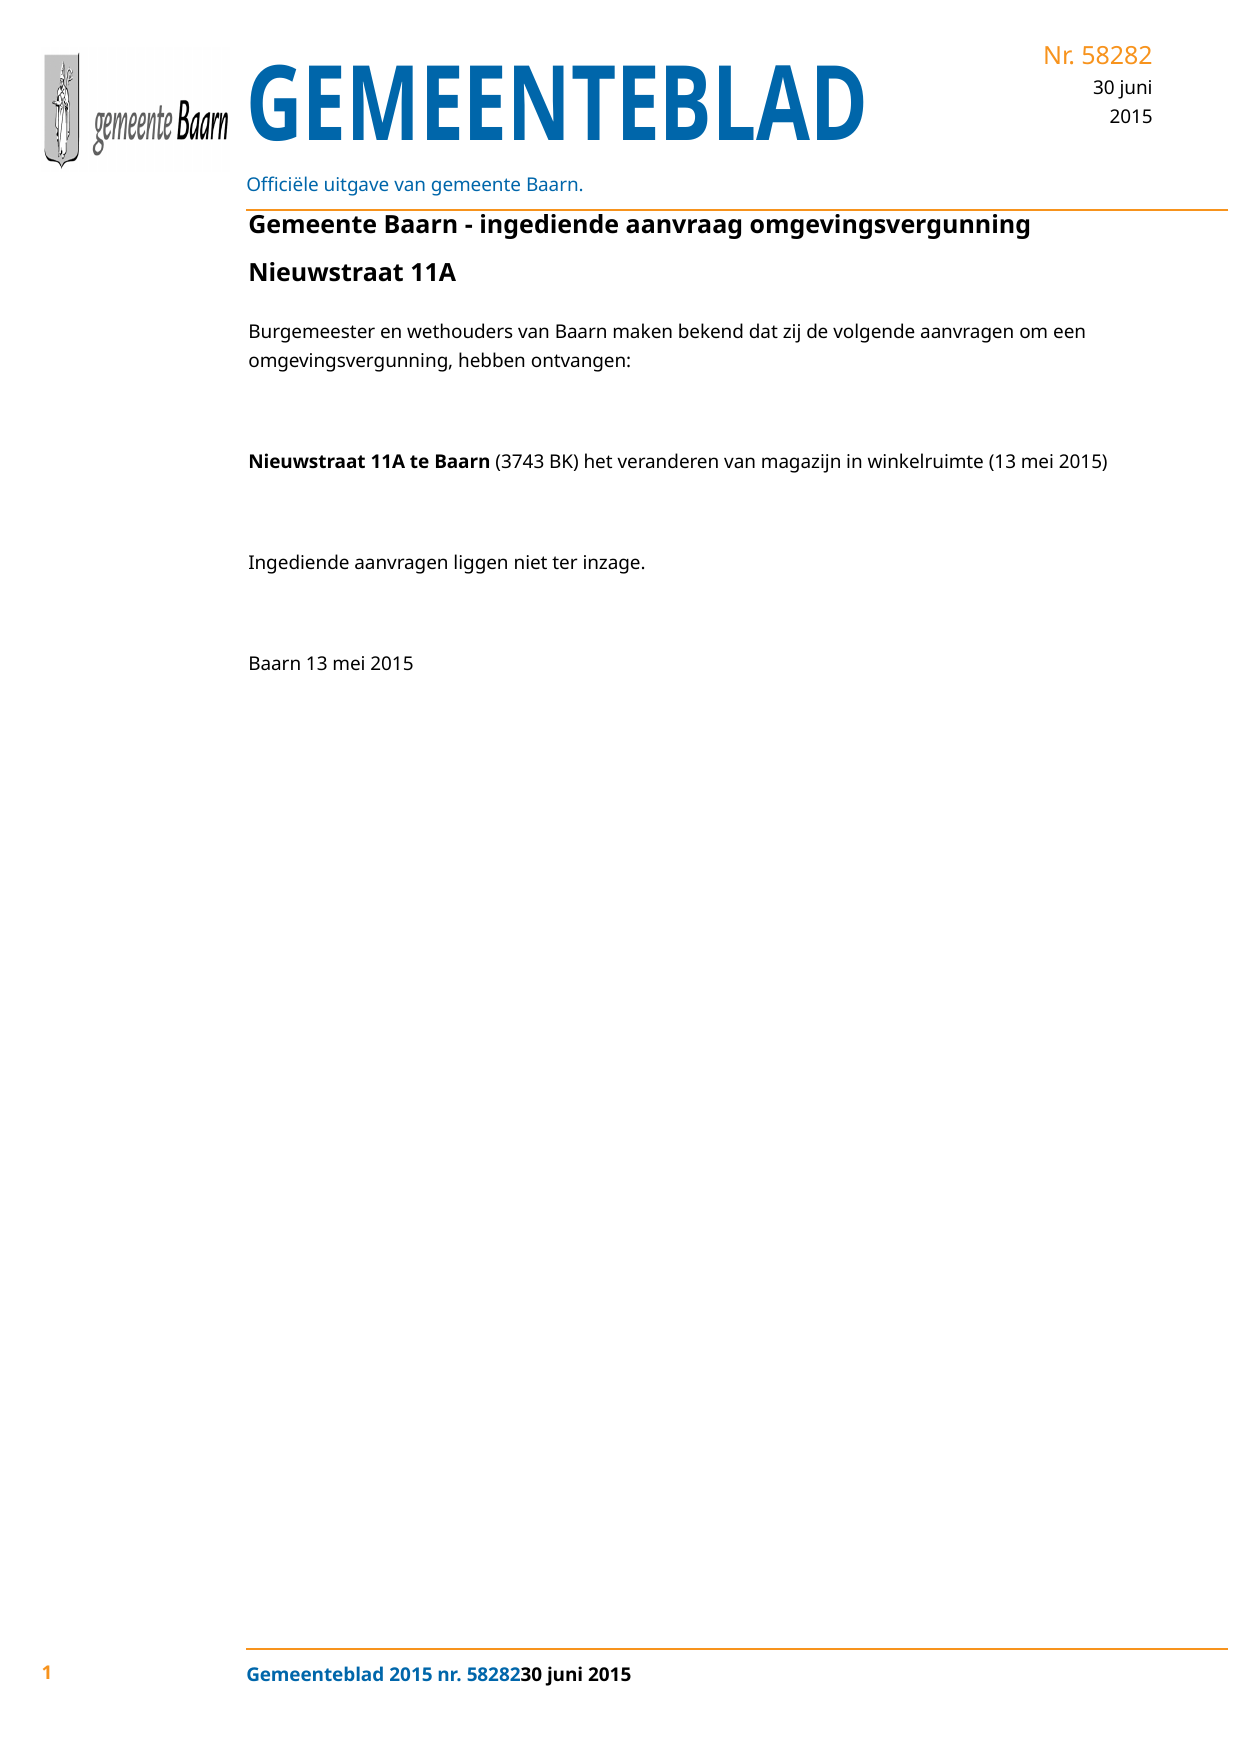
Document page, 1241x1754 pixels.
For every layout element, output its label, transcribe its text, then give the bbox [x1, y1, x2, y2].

text Gemeente Baarn - ingediende aanvraag omgevingsvergunning Nieuwstraat 11A [248, 211, 1152, 288]
picture [41, 47, 231, 172]
text Nieuwstraat 11A te Baarn (3743 BK) het veranderen van magazijn in winkelruimte (13 mei 2015) [248, 448, 1152, 474]
text Ingediende aanvragen liggen niet ter inzage. [248, 549, 1152, 575]
text Baarn 13 mei 2015 [248, 650, 1152, 676]
text Burgemeester en wethouders van Baarn maken bekend dat zij de volgende aanvragen om een omgevingsvergunning, hebben ontvangen: [248, 318, 1152, 373]
